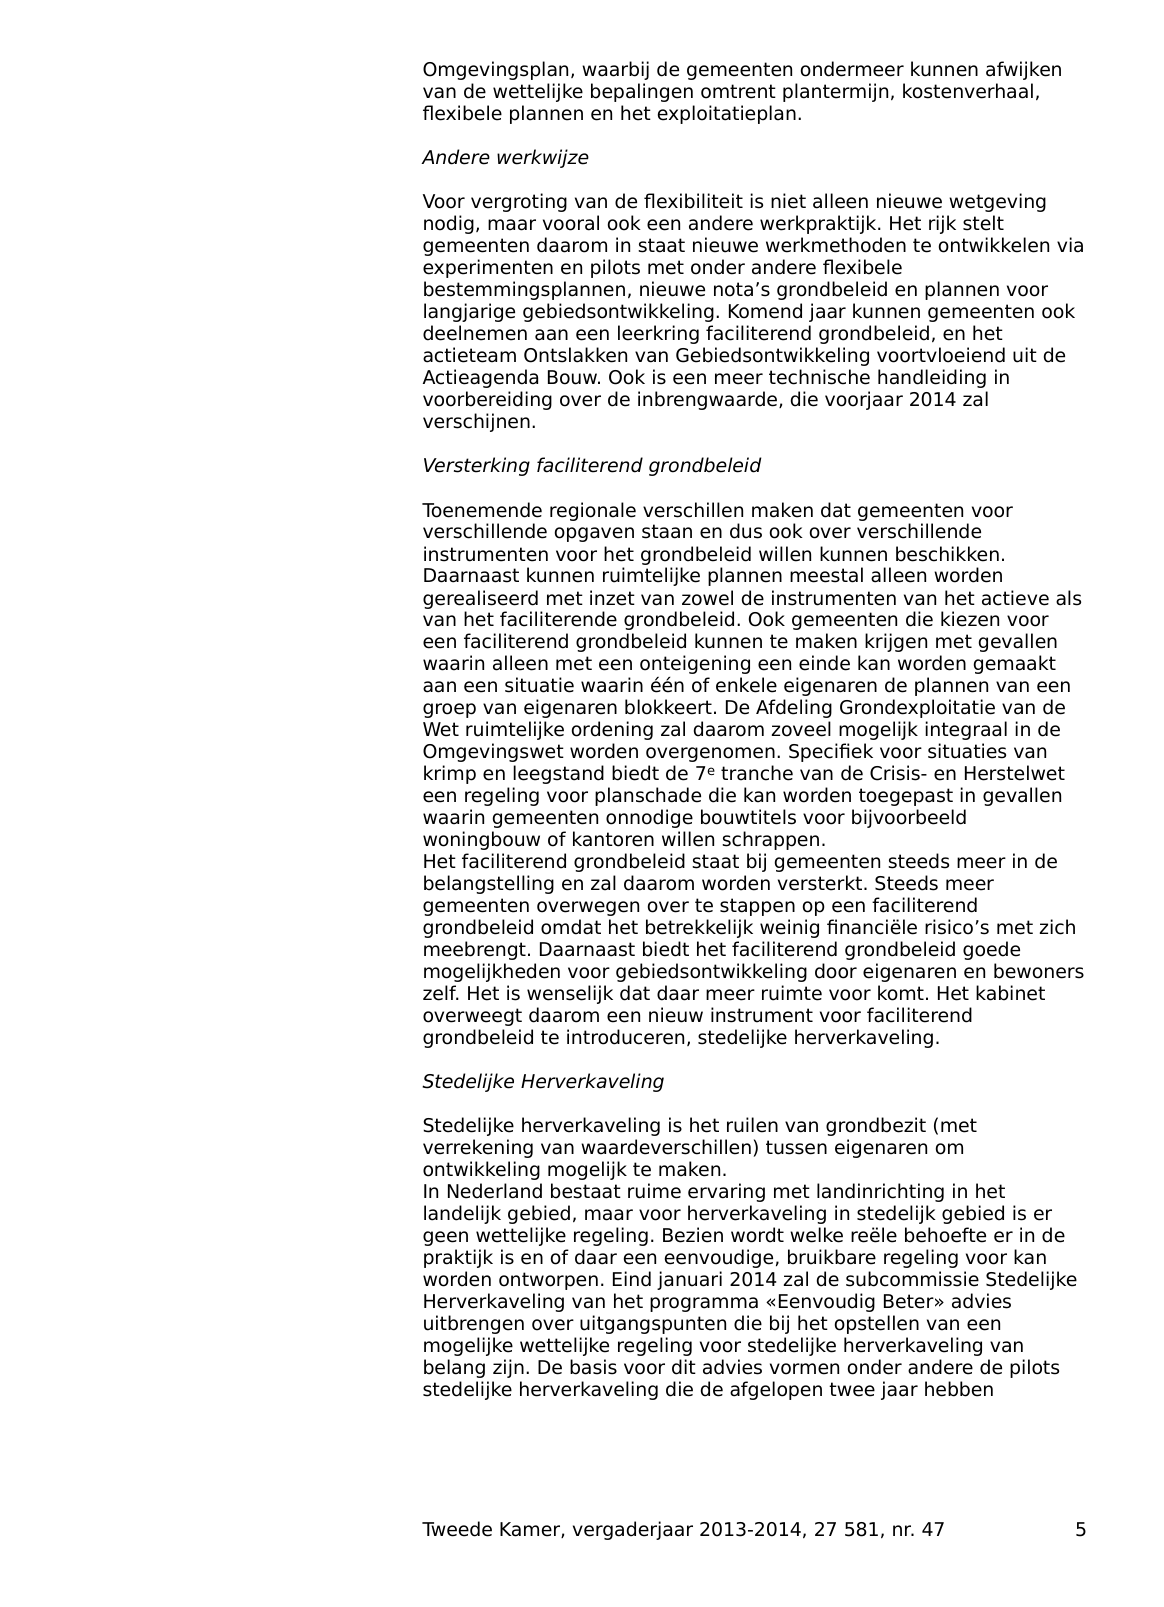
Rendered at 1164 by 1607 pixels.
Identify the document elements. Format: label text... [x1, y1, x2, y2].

subtitle Andere werkwijze [422, 147, 1087, 169]
subtitle Stedelijke Herverkaveling [422, 1071, 1087, 1093]
text Het faciliterend grondbeleid staat bij gemeenten steeds meer in de belangstelling en zal daarom worden versterkt. Steeds meer gemeenten overwegen over te stappen op een faciliterend grondbeleid omdat het betrekkelijk weinig financiële risico’s met zich meebrengt. Daarnaast biedt het faciliterend grondbeleid goede mogelijkheden voor gebiedsontwikkeling door eigenaren en bewoners zelf. Het is wenselijk dat daar meer ruimte voor komt. Het kabinet overweegt daarom een nieuw instrument voor faciliterend grondbeleid te introduceren, stedelijke herverkaveling. [422, 851, 1087, 1049]
text Omgevingsplan, waarbij de gemeenten ondermeer kunnen afwijken van de wettelijke bepalingen omtrent plantermijn, kostenverhaal, flexibele plannen en het exploitatieplan. [422, 59, 1087, 125]
text Voor vergroting van de flexibiliteit is niet alleen nieuwe wetgeving nodig, maar vooral ook een andere werkpraktijk. Het rijk stelt gemeenten daarom in staat nieuwe werkmethoden te ontwikkelen via experimenten en pilots met onder andere flexibele bestemmingsplannen, nieuwe nota’s grondbeleid en plannen voor langjarige gebiedsontwikkeling. Komend jaar kunnen gemeenten ook deelnemen aan een leerkring faciliterend grondbeleid, en het actieteam Ontslakken van Gebiedsontwikkeling voortvloeiend uit de Actieagenda Bouw. Ook is een meer technische handleiding in voorbereiding over de inbrengwaarde, die voorjaar 2014 zal verschijnen. [422, 191, 1087, 433]
text In Nederland bestaat ruime ervaring met landinrichting in het landelijk gebied, maar voor herverkaveling in stedelijk gebied is er geen wettelijke regeling. Bezien wordt welke reële behoefte er in de praktijk is en of daar een eenvoudige, bruikbare regeling voor kan worden ontworpen. Eind januari 2014 zal de subcommissie Stedelijke Herverkaveling van het programma «Eenvoudig Beter» advies uitbrengen over uitgangspunten die bij het opstellen van een mogelijke wettelijke regeling voor stedelijke herverkaveling van belang zijn. De basis voor dit advies vormen onder andere de pilots stedelijke herverkaveling die de afgelopen twee jaar hebben [422, 1181, 1087, 1401]
text Toenemende regionale verschillen maken dat gemeenten voor verschillende opgaven staan en dus ook over verschillende instrumenten voor het grondbeleid willen kunnen beschikken. Daarnaast kunnen ruimtelijke plannen meestal alleen worden gerealiseerd met inzet van zowel de instrumenten van het actieve als van het faciliterende grondbeleid. Ook gemeenten die kiezen voor een faciliterend grondbeleid kunnen te maken krijgen met gevallen waarin alleen met een onteigening een einde kan worden gemaakt aan een situatie waarin één of enkele eigenaren de plannen van een groep van eigenaren blokkeert. De Afdeling Grondexploitatie van de Wet ruimtelijke ordening zal daarom zoveel mogelijk integraal in de Omgevingswet worden overgenomen. Specifiek voor situaties van krimp en leegstand biedt de 7e tranche van de Crisis- en Herstelwet een regeling voor planschade die kan worden toegepast in gevallen waarin gemeenten onnodige bouwtitels voor bijvoorbeeld woningbouw of kantoren willen schrappen. [422, 499, 1087, 851]
text Stedelijke herverkaveling is het ruilen van grondbezit (met verrekening van waardeverschillen) tussen eigenaren om ontwikkeling mogelijk te maken. [422, 1115, 1087, 1181]
subtitle Versterking faciliterend grondbeleid [422, 455, 1087, 477]
